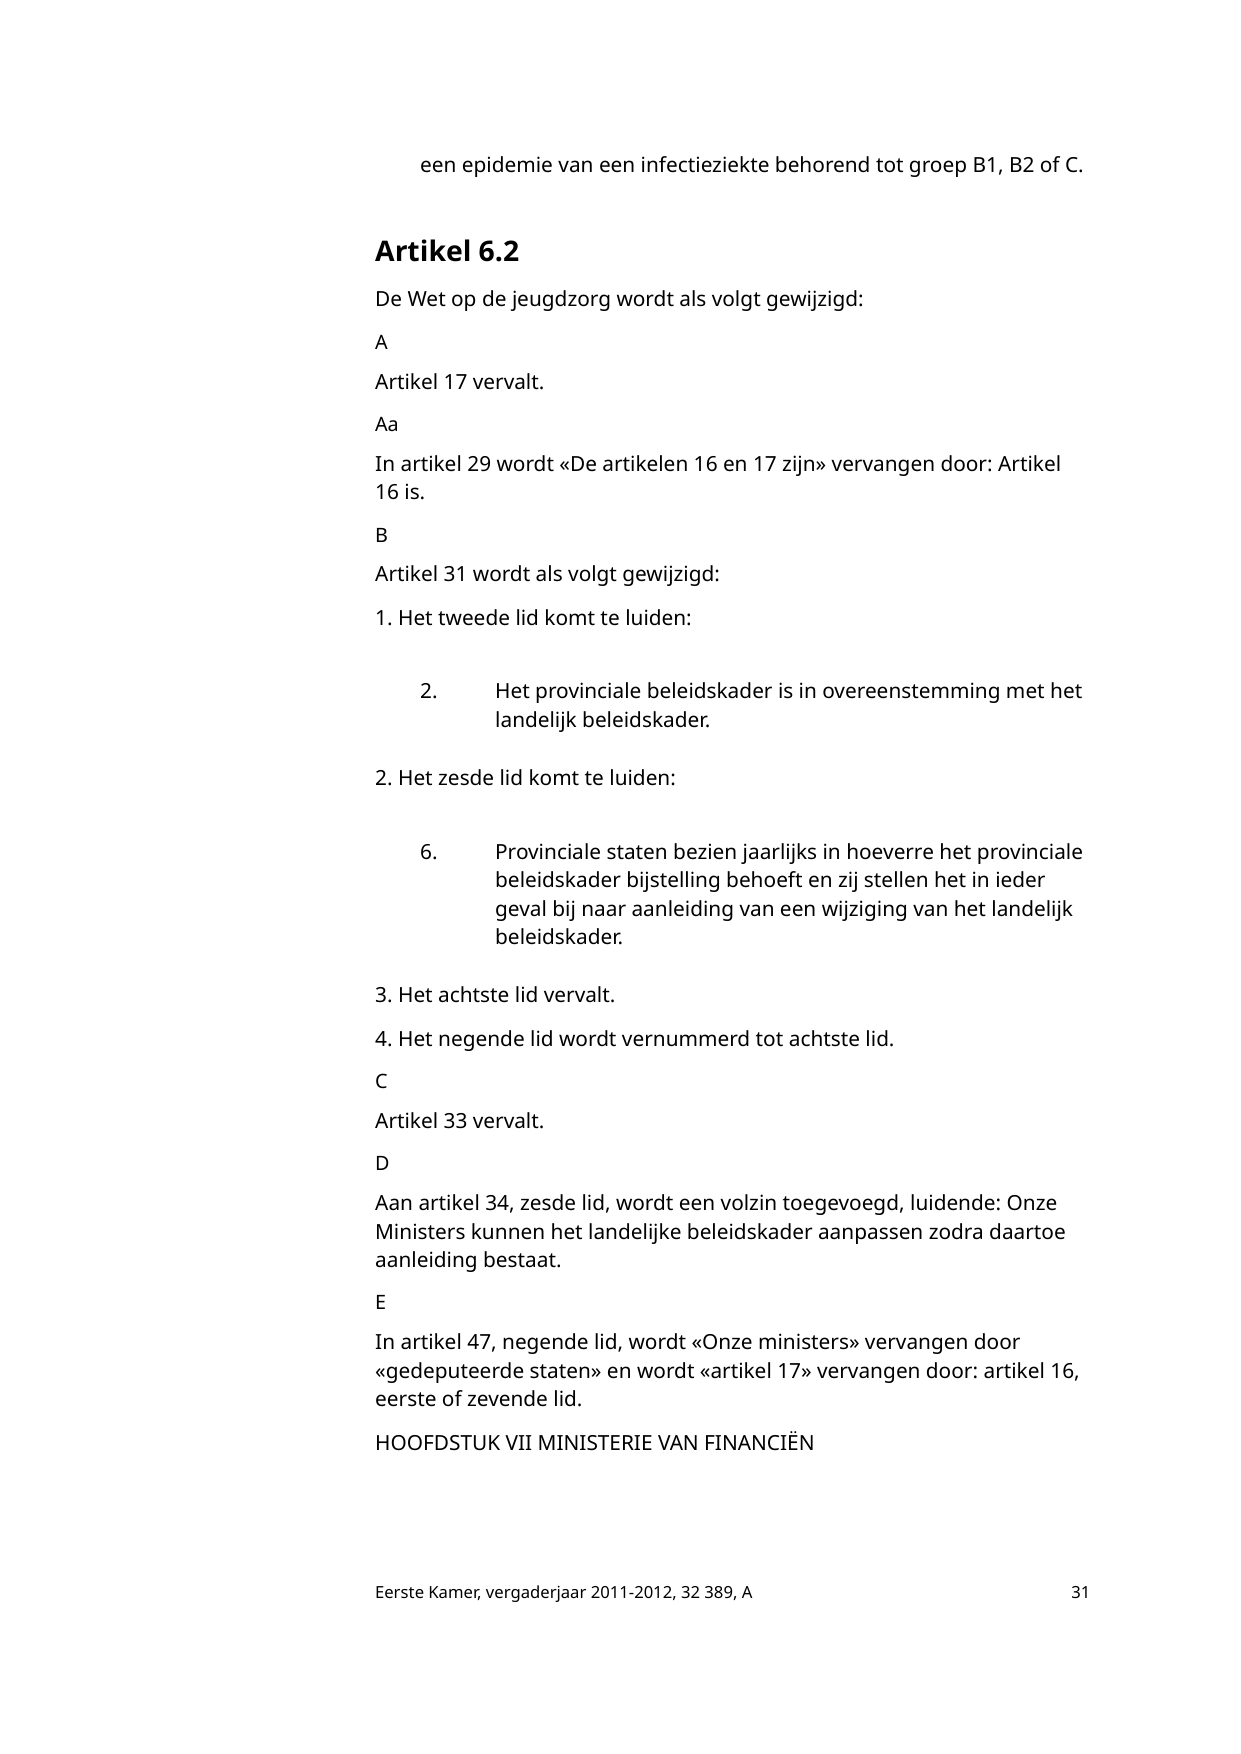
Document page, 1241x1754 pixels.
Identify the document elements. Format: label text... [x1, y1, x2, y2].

text Artikel 31 wordt als volgt gewijzigd: [375, 559, 1090, 588]
text In artikel 47, negende lid, wordt «Onze ministers» vervangen door «gedeputeerde staten» en wordt «artikel 17» vervangen door: artikel 16, eerste of zevende lid. [375, 1327, 1090, 1413]
text In artikel 29 wordt «De artikelen 16 en 17 zijn» vervangen door: Artikel 16 is. [375, 449, 1090, 506]
subtitle Artikel 6.2 [375, 231, 1090, 269]
text B [375, 521, 1090, 548]
text E [375, 1289, 1090, 1316]
list Het provinciale beleidskader is in overeenstemming met het landelijk beleidskader. [420, 676, 1090, 733]
text Aa [375, 410, 1090, 437]
text 3. Het achtste lid vervalt. [375, 981, 1090, 1009]
text 4. Het negende lid wordt vernummerd tot achtste lid. [375, 1024, 1090, 1052]
text Aan artikel 34, zesde lid, wordt een volzin toegevoegd, luidende: Onze Ministers kunnen het landelijke beleidskader aanpassen zodra daartoe aanleiding bestaat. [375, 1188, 1090, 1274]
text C [375, 1067, 1090, 1094]
text A [375, 328, 1090, 355]
text De Wet op de jeugdzorg wordt als volgt gewijzigd: [375, 284, 1090, 313]
text Artikel 33 vervalt. [375, 1106, 1090, 1134]
text 1. Het tweede lid komt te luiden: [375, 603, 1090, 631]
text 2. Het zesde lid komt te luiden: [375, 763, 1090, 792]
list Provinciale staten bezien jaarlijks in hoeverre het provinciale beleidskader bijstelling behoeft en zij stellen het in ieder geval bij naar aanleiding van een wijziging van het landelijk beleidskader. [420, 837, 1090, 951]
text een epidemie van een infectieziekte behorend tot groep B1, B2 of C. [420, 150, 1090, 178]
text D [375, 1149, 1090, 1177]
subtitle HOOFDSTUK VII MINISTERIE VAN FINANCIËN [375, 1428, 1090, 1456]
text Artikel 17 vervalt. [375, 367, 1090, 395]
